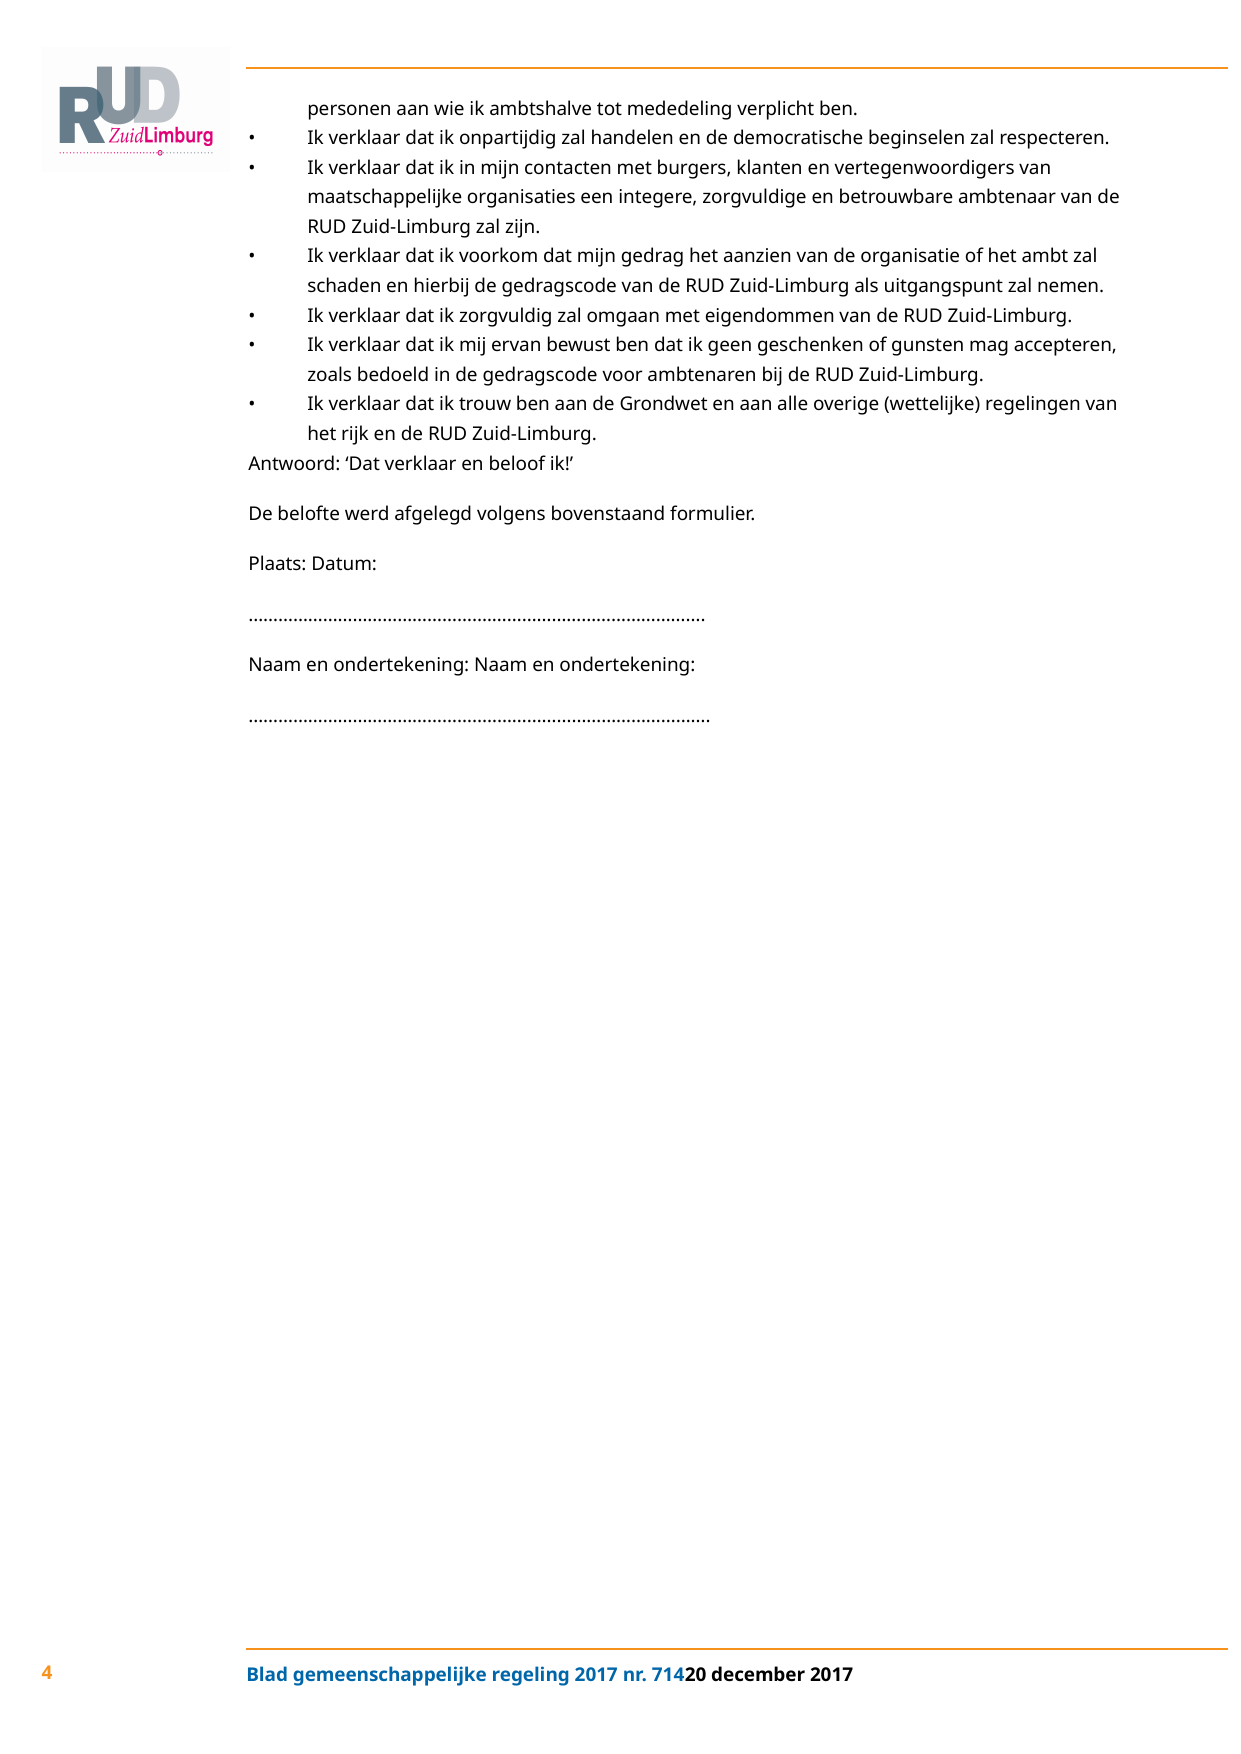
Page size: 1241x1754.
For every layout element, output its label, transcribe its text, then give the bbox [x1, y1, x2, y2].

list Ik verklaar dat ik trouw ben aan de Grondwet en aan alle overige (wettelijke) regelingen van het rijk en de RUD Zuid-Limburg. [248, 391, 1152, 446]
text ………………………………………..………………………………………. [248, 702, 1152, 728]
text ……………………………………….………………………………………. [248, 601, 1152, 627]
text Plaats: Datum: [248, 551, 1152, 576]
list Ik verklaar dat ik onpartijdig zal handelen en de democratische beginselen zal respecteren. [248, 124, 1152, 150]
text De belofte werd afgelegd volgens bovenstaand formulier. [248, 500, 1152, 526]
text Antwoord: ‘Dat verklaar en beloof ik!’ [248, 450, 1152, 476]
list Ik verklaar dat ik mij ervan bewust ben dat ik geen geschenken of gunsten mag accepteren, zoals bedoeld in de gedragscode voor ambtenaren bij de RUD Zuid-Limburg. [248, 331, 1152, 387]
list Ik verklaar dat ik in mijn contacten met burgers, klanten en vertegenwoordigers van maatschappelijke organisaties een integere, zorgvuldige en betrouwbare ambtenaar van de RUD Zuid-Limburg zal zijn. [248, 154, 1152, 239]
list Ik verklaar dat ik zorgvuldig zal omgaan met eigendommen van de RUD Zuid-Limburg. [248, 302, 1152, 328]
list Ik verklaar dat ik voorkom dat mijn gedrag het aanzien van de organisatie of het ambt zal schaden en hierbij de gedragscode van de RUD Zuid-Limburg als uitgangspunt zal nemen. [248, 243, 1152, 298]
picture [41, 47, 231, 172]
text Naam en ondertekening: Naam en ondertekening: [248, 651, 1152, 677]
list personen aan wie ik ambtshalve tot mededeling verplicht ben. [248, 95, 1152, 121]
